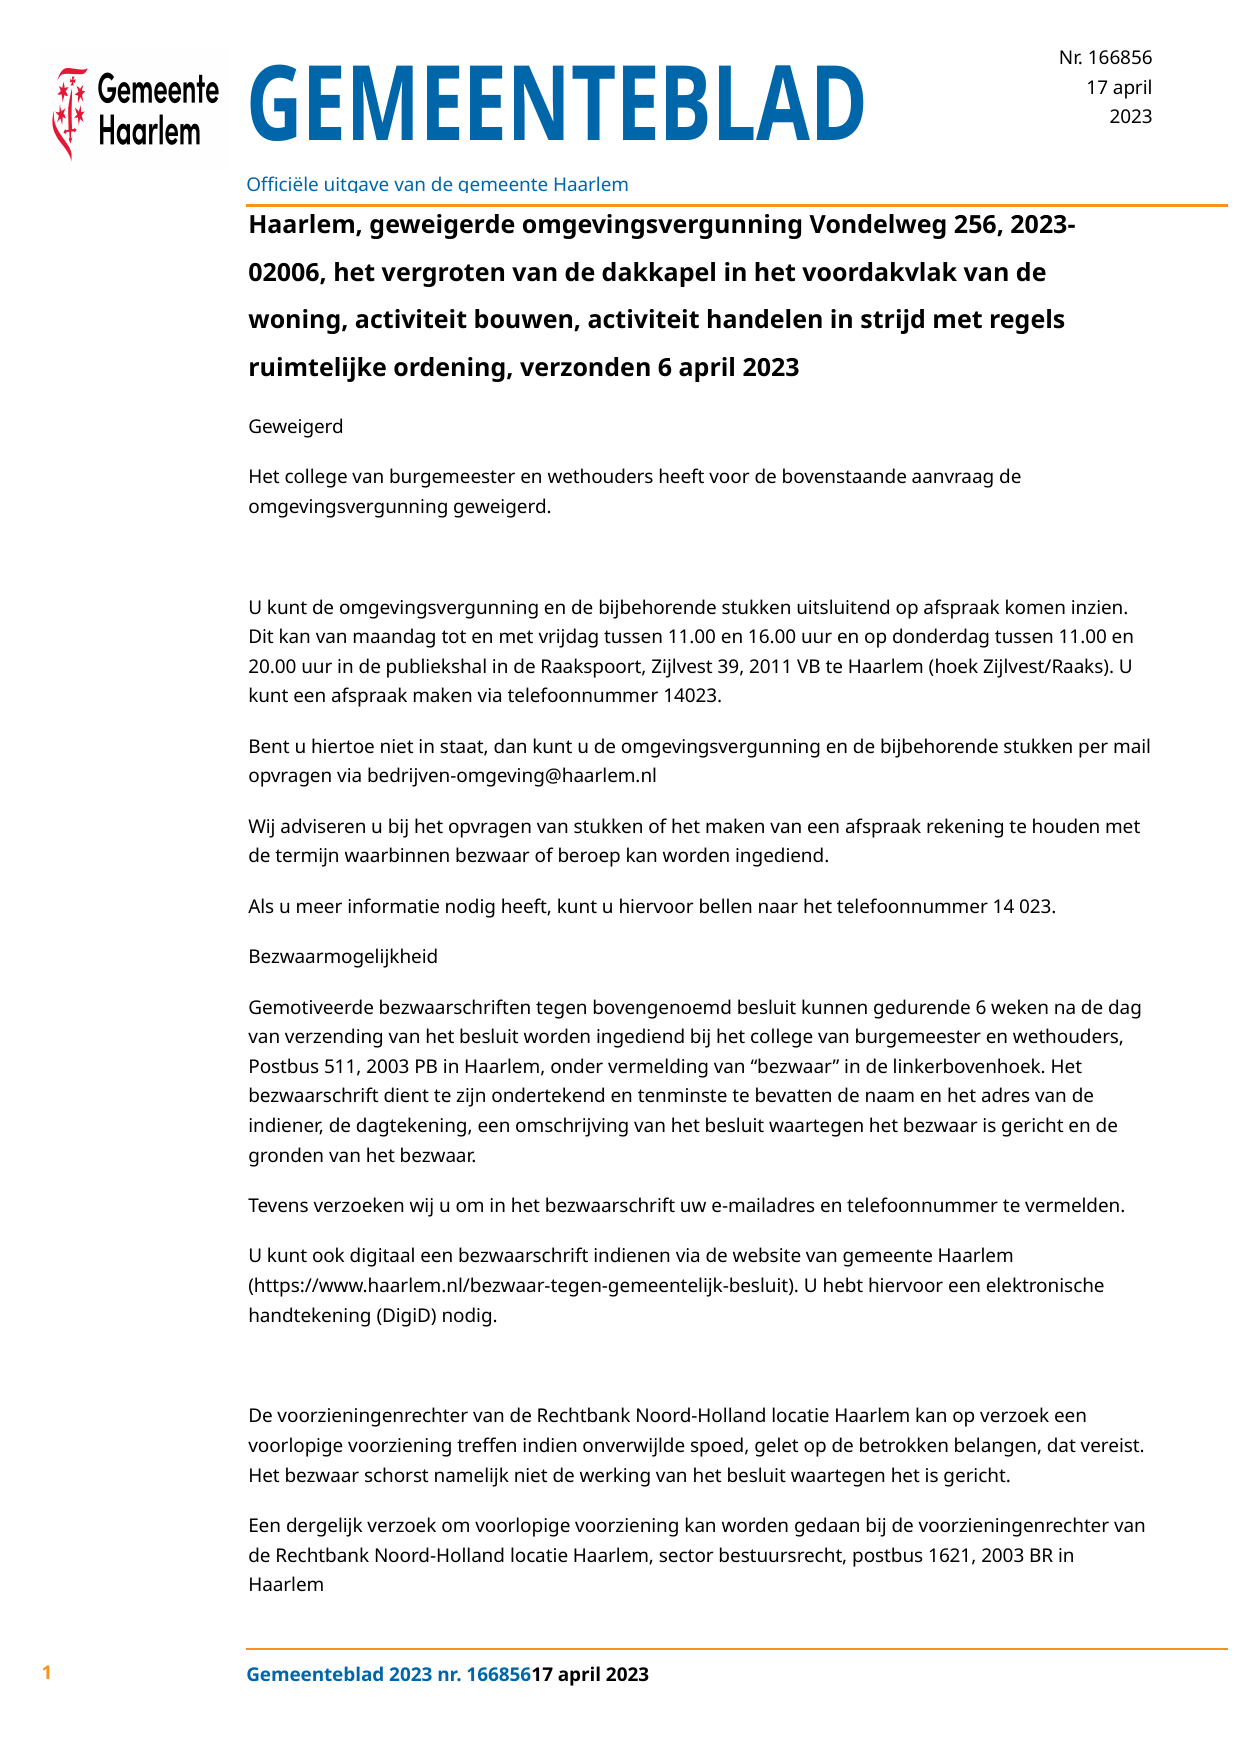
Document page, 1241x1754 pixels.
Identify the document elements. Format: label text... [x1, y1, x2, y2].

text Bent u hiertoe niet in staat, dan kunt u de omgevingsvergunning en de bijbehorende stukken per mail opvragen via bedrijven-omgeving@haarlem.nl [248, 733, 1152, 788]
text Het college van burgemeester en wethouders heeft voor de bovenstaande aanvraag de omgevingsvergunning geweigerd. [248, 463, 1152, 519]
text Tevens verzoeken wij u om in het bezwaarschrift uw e-mailadres en telefoonnummer te vermelden. [248, 1192, 1152, 1218]
text Bezwaarmogelijkheid [248, 943, 1152, 969]
text U kunt de omgevingsvergunning en de bijbehorende stukken uitsluitend op afspraak komen inzien. Dit kan van maandag tot en met vrijdag tussen 11.00 en 16.00 uur en op donderdag tussen 11.00 en 20.00 uur in de publiekshal in de Raakspoort, Zijlvest 39, 2011 VB te Haarlem (hoek Zijlvest/Raaks). U kunt een afspraak maken via telefoonnummer 14023. [248, 594, 1152, 708]
text Gemotiveerde bezwaarschriften tegen bovengenoemd besluit kunnen gedurende 6 weken na de dag van verzending van het besluit worden ingediend bij het college van burgemeester en wethouders, Postbus 511, 2003 PB in Haarlem, onder vermelding van “bezwaar” in de linkerbovenhoek. Het bezwaarschrift dient te zijn ondertekend en tenminste te bevatten de naam en het adres van de indiener, de dagtekening, een omschrijving van het besluit waartegen het bezwaar is gericht en de gronden van het bezwaar. [248, 994, 1152, 1168]
text Geweigerd [248, 413, 1152, 439]
text Een dergelijk verzoek om voorlopige voorziening kan worden gedaan bij de voorzieningenrechter van de Rechtbank Noord-Holland locatie Haarlem, sector bestuursrecht, postbus 1621, 2003 BR in Haarlem [248, 1512, 1152, 1597]
text Wij adviseren u bij het opvragen van stukken of het maken van een afspraak rekening te houden met de termijn waarbinnen bezwaar of beroep kan worden ingediend. [248, 813, 1152, 868]
text U kunt ook digitaal een bezwaarschrift indienen via de website van gemeente Haarlem (https://www.haarlem.nl/bezwaar-tegen-gemeentelijk-besluit). U hebt hiervoor een elektronische handtekening (DigiD) nodig. [248, 1243, 1152, 1328]
picture [41, 47, 231, 172]
text Haarlem, geweigerde omgevingsvergunning Vondelweg 256, 2023-02006, het vergroten van de dakkapel in het voordakvlak van de woning, activiteit bouwen, activiteit handelen in strijd met regels ruimtelijke ordening, verzonden 6 april 2023 [248, 207, 1152, 384]
text De voorzieningenrechter van de Rechtbank Noord-Holland locatie Haarlem kan op verzoek een voorlopige voorziening treffen indien onverwijlde spoed, gelet op de betrokken belangen, dat vereist. Het bezwaar schorst namelijk niet de werking van het besluit waartegen het is gericht. [248, 1403, 1152, 1488]
text Als u meer informatie nodig heeft, kunt u hiervoor bellen naar het telefoonnummer 14 023. [248, 893, 1152, 919]
